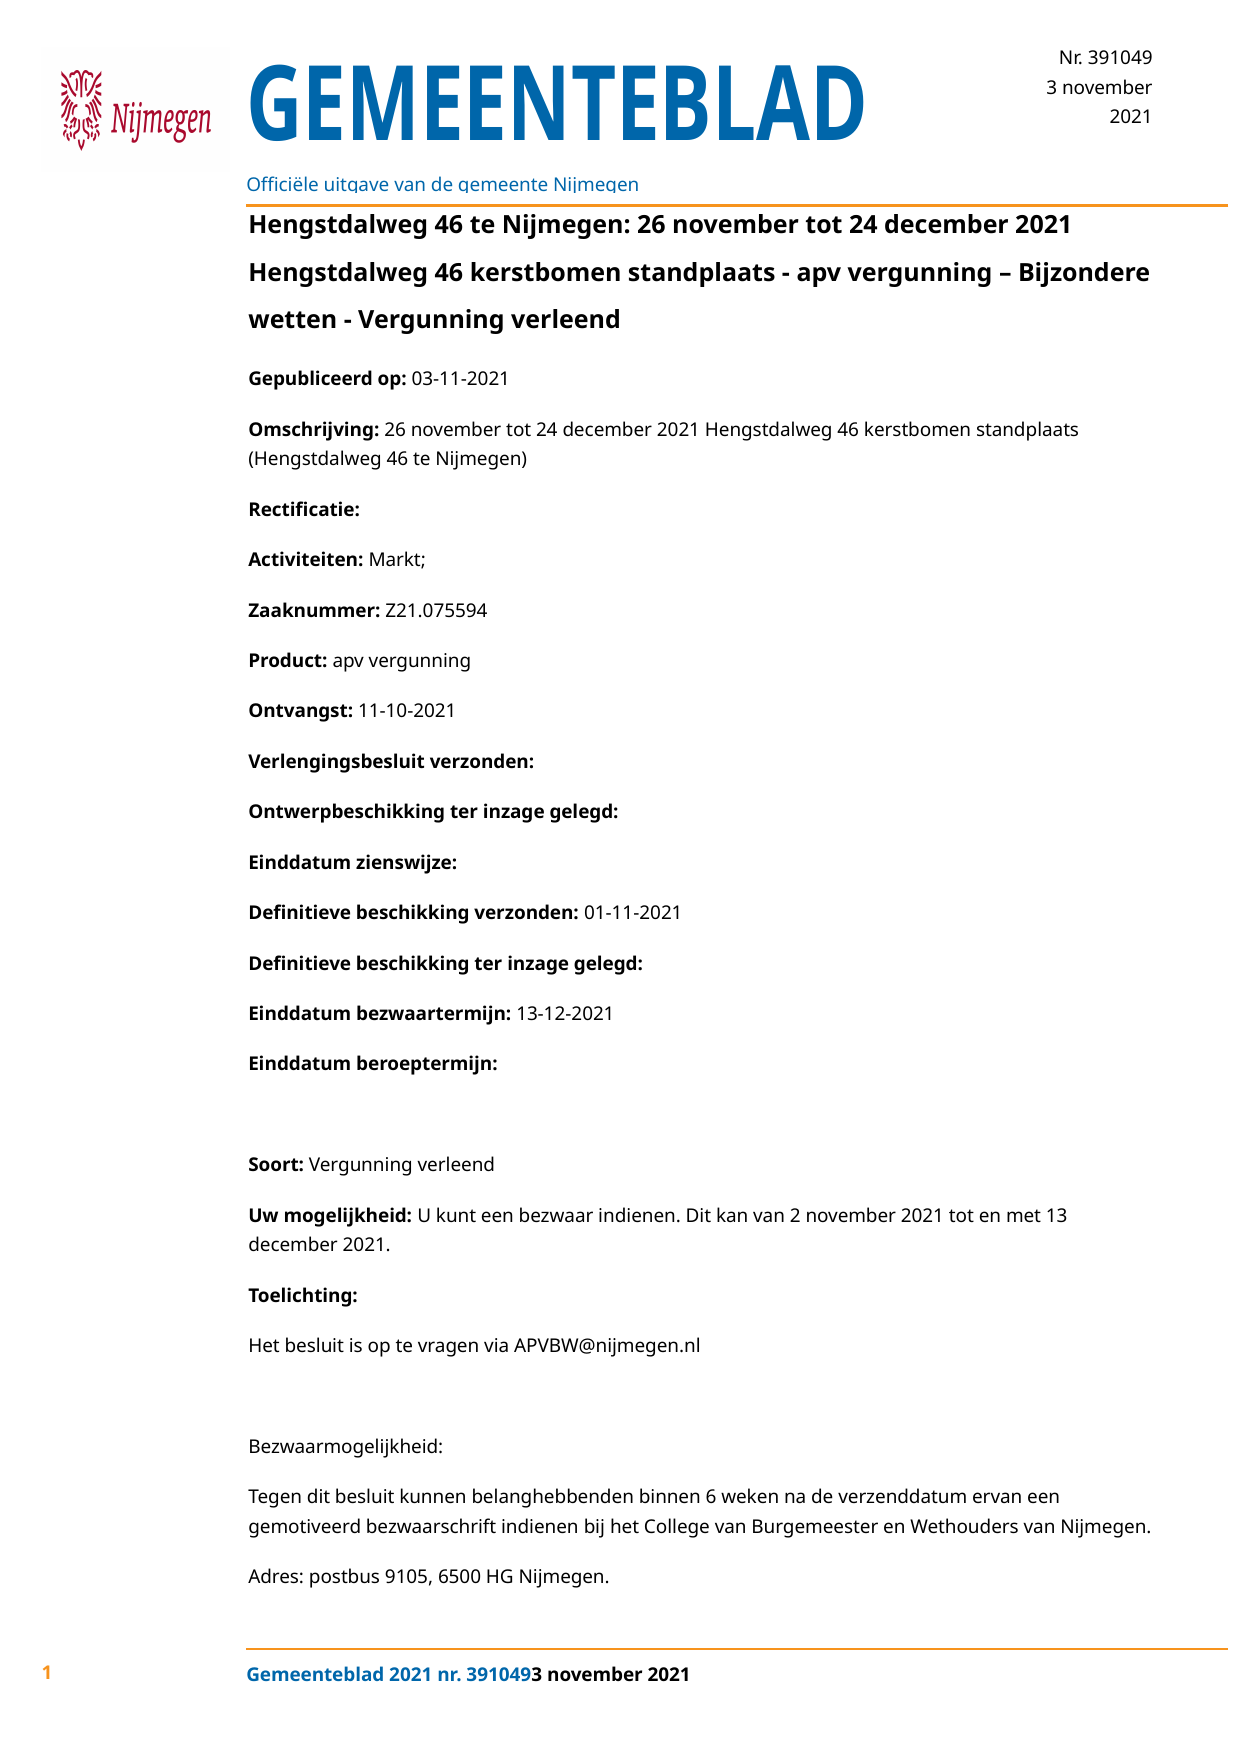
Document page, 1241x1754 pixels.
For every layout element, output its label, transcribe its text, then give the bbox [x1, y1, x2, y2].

text Einddatum beroeptermijn: [248, 1051, 1152, 1076]
text Einddatum zienswijze: [248, 849, 1152, 874]
text Het besluit is op te vragen via APVBW@nijmegen.nl [248, 1332, 1152, 1358]
text Tegen dit besluit kunnen belanghebbenden binnen 6 weken na de verzenddatum ervan een gemotiveerd bezwaarschrift indienen bij het College van Burgemeester en Wethouders van Nijmegen. [248, 1483, 1152, 1539]
text Rectificatie: [248, 496, 1152, 522]
text Hengstdalweg 46 te Nijmegen: 26 november tot 24 december 2021 Hengstdalweg 46 kerstbomen standplaats - apv vergunning – Bijzondere wetten - Vergunning verleend [248, 207, 1152, 336]
text Zaaknummer: Z21.075594 [248, 597, 1152, 622]
text Definitieve beschikking ter inzage gelegd: [248, 950, 1152, 975]
text Product: apv vergunning [248, 647, 1152, 673]
text Bezwaarmogelijkheid: [248, 1433, 1152, 1459]
text Activiteiten: Markt; [248, 546, 1152, 572]
text Verlengingsbesluit verzonden: [248, 748, 1152, 774]
text Adres: postbus 9105, 6500 HG Nijmegen. [248, 1563, 1152, 1589]
text Toelichting: [248, 1282, 1152, 1307]
text Ontvangst: 11-10-2021 [248, 698, 1152, 723]
text Definitieve beschikking verzonden: 01-11-2021 [248, 899, 1152, 925]
text Soort: Vergunning verleend [248, 1151, 1152, 1177]
text Omschrijving: 26 november tot 24 december 2021 Hengstdalweg 46 kerstbomen standplaats (Hengstdalweg 46 te Nijmegen) [248, 416, 1152, 471]
text Uw mogelijkheid: U kunt een bezwaar indienen. Dit kan van 2 november 2021 tot en met 13 december 2021. [248, 1202, 1152, 1257]
text Einddatum bezwaartermijn: 13-12-2021 [248, 1000, 1152, 1026]
text Gepubliceerd op: 03-11-2021 [248, 366, 1152, 391]
picture [41, 47, 231, 172]
text Ontwerpbeschikking ter inzage gelegd: [248, 798, 1152, 824]
